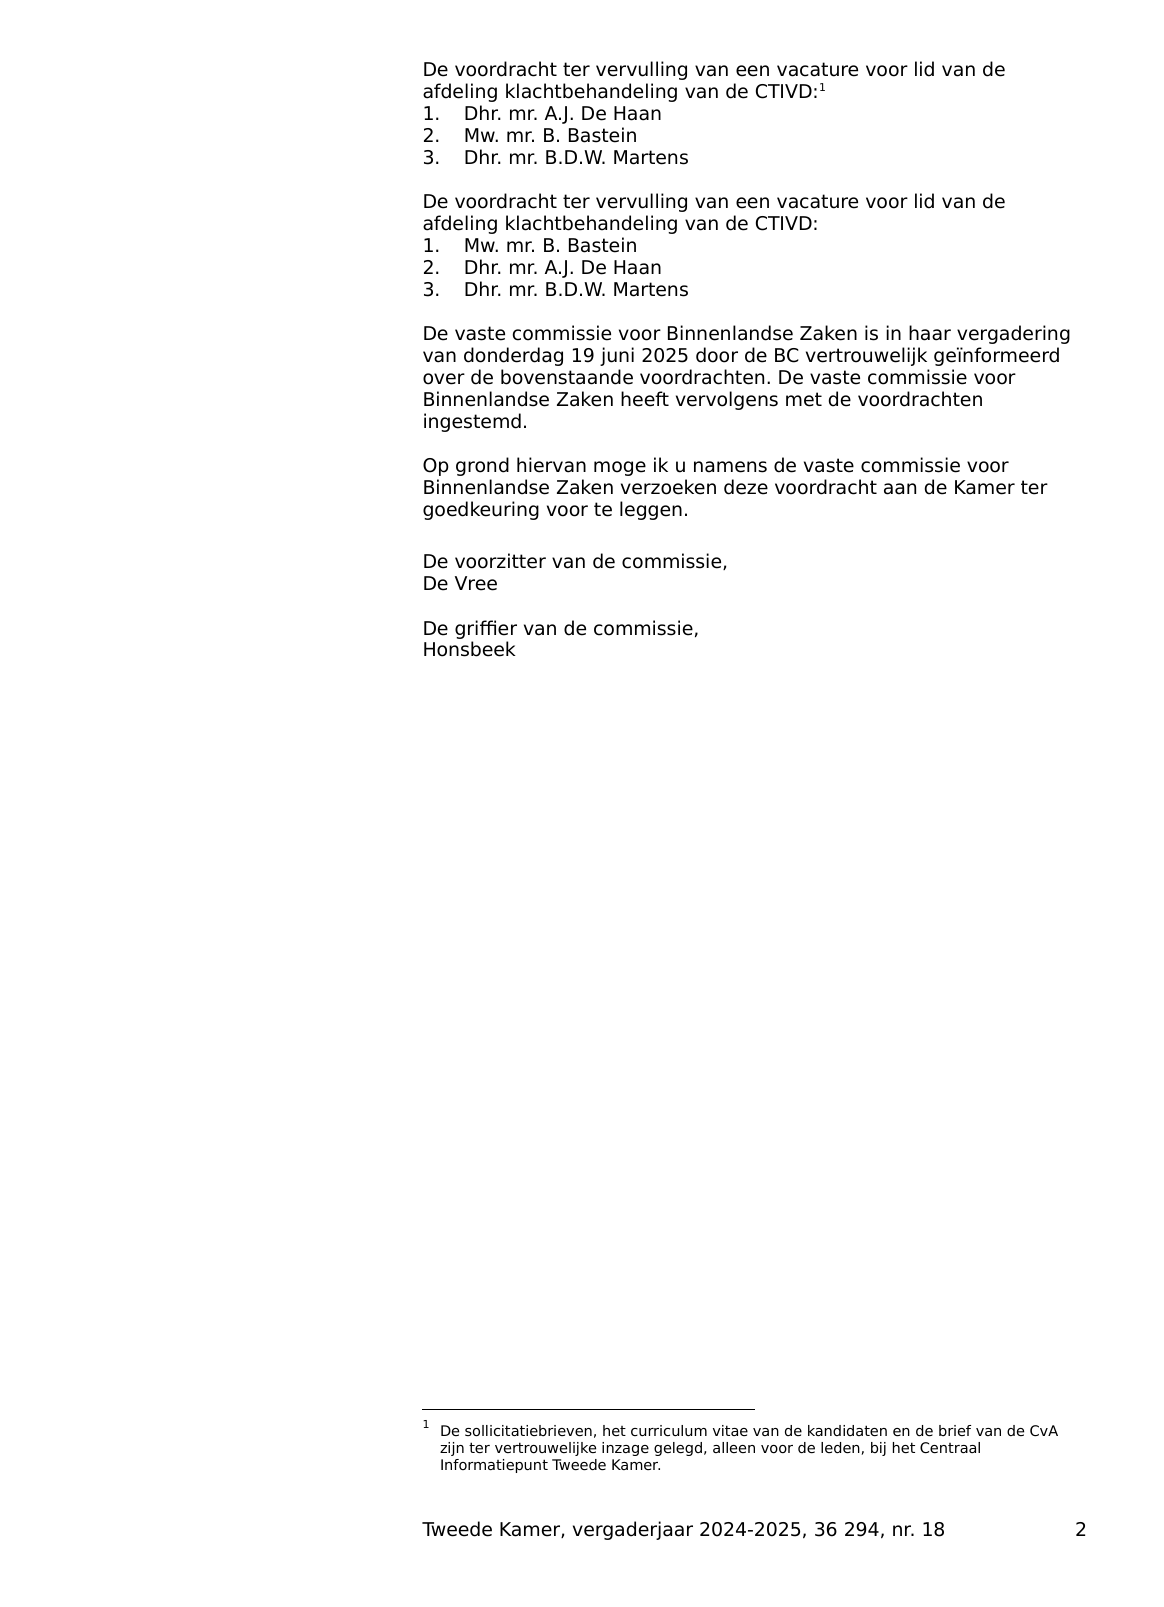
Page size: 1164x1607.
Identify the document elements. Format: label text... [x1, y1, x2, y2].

text 1. Dhr. mr. A.J. De Haan [422, 103, 1087, 125]
text 3. Dhr. mr. B.D.W. Martens [422, 279, 1087, 301]
text 1. Mw. mr. B. Bastein [422, 235, 1087, 257]
text 2. Dhr. mr. A.J. De Haan [422, 257, 1087, 279]
text De voorzitter van de commissie, De Vree [422, 551, 1087, 595]
text De vaste commissie voor Binnenlandse Zaken is in haar vergadering van donderdag 19 juni 2025 door de BC vertrouwelijk geïnformeerd over de bovenstaande voordrachten. De vaste commissie voor Binnenlandse Zaken heeft vervolgens met de voordrachten ingestemd. [422, 323, 1087, 433]
text Op grond hiervan moge ik u namens de vaste commissie voor Binnenlandse Zaken verzoeken deze voordracht aan de Kamer ter goedkeuring voor te leggen. [422, 455, 1087, 521]
text De sollicitatiebrieven, het curriculum vitae van de kandidaten en de brief van de CvA zijn ter vertrouwelijke inzage gelegd, alleen voor de leden, bij het Centraal Informatiepunt Tweede Kamer. [422, 1418, 1087, 1474]
text De voordracht ter vervulling van een vacature voor lid van de afdeling klachtbehandeling van de CTIVD: [422, 191, 1087, 235]
text 3. Dhr. mr. B.D.W. Martens [422, 147, 1087, 169]
text 2. Mw. mr. B. Bastein [422, 125, 1087, 147]
text De griffier van de commissie, Honsbeek [422, 617, 1087, 661]
text De voordracht ter vervulling van een vacature voor lid van de afdeling klachtbehandeling van de CTIVD: [422, 59, 1087, 103]
